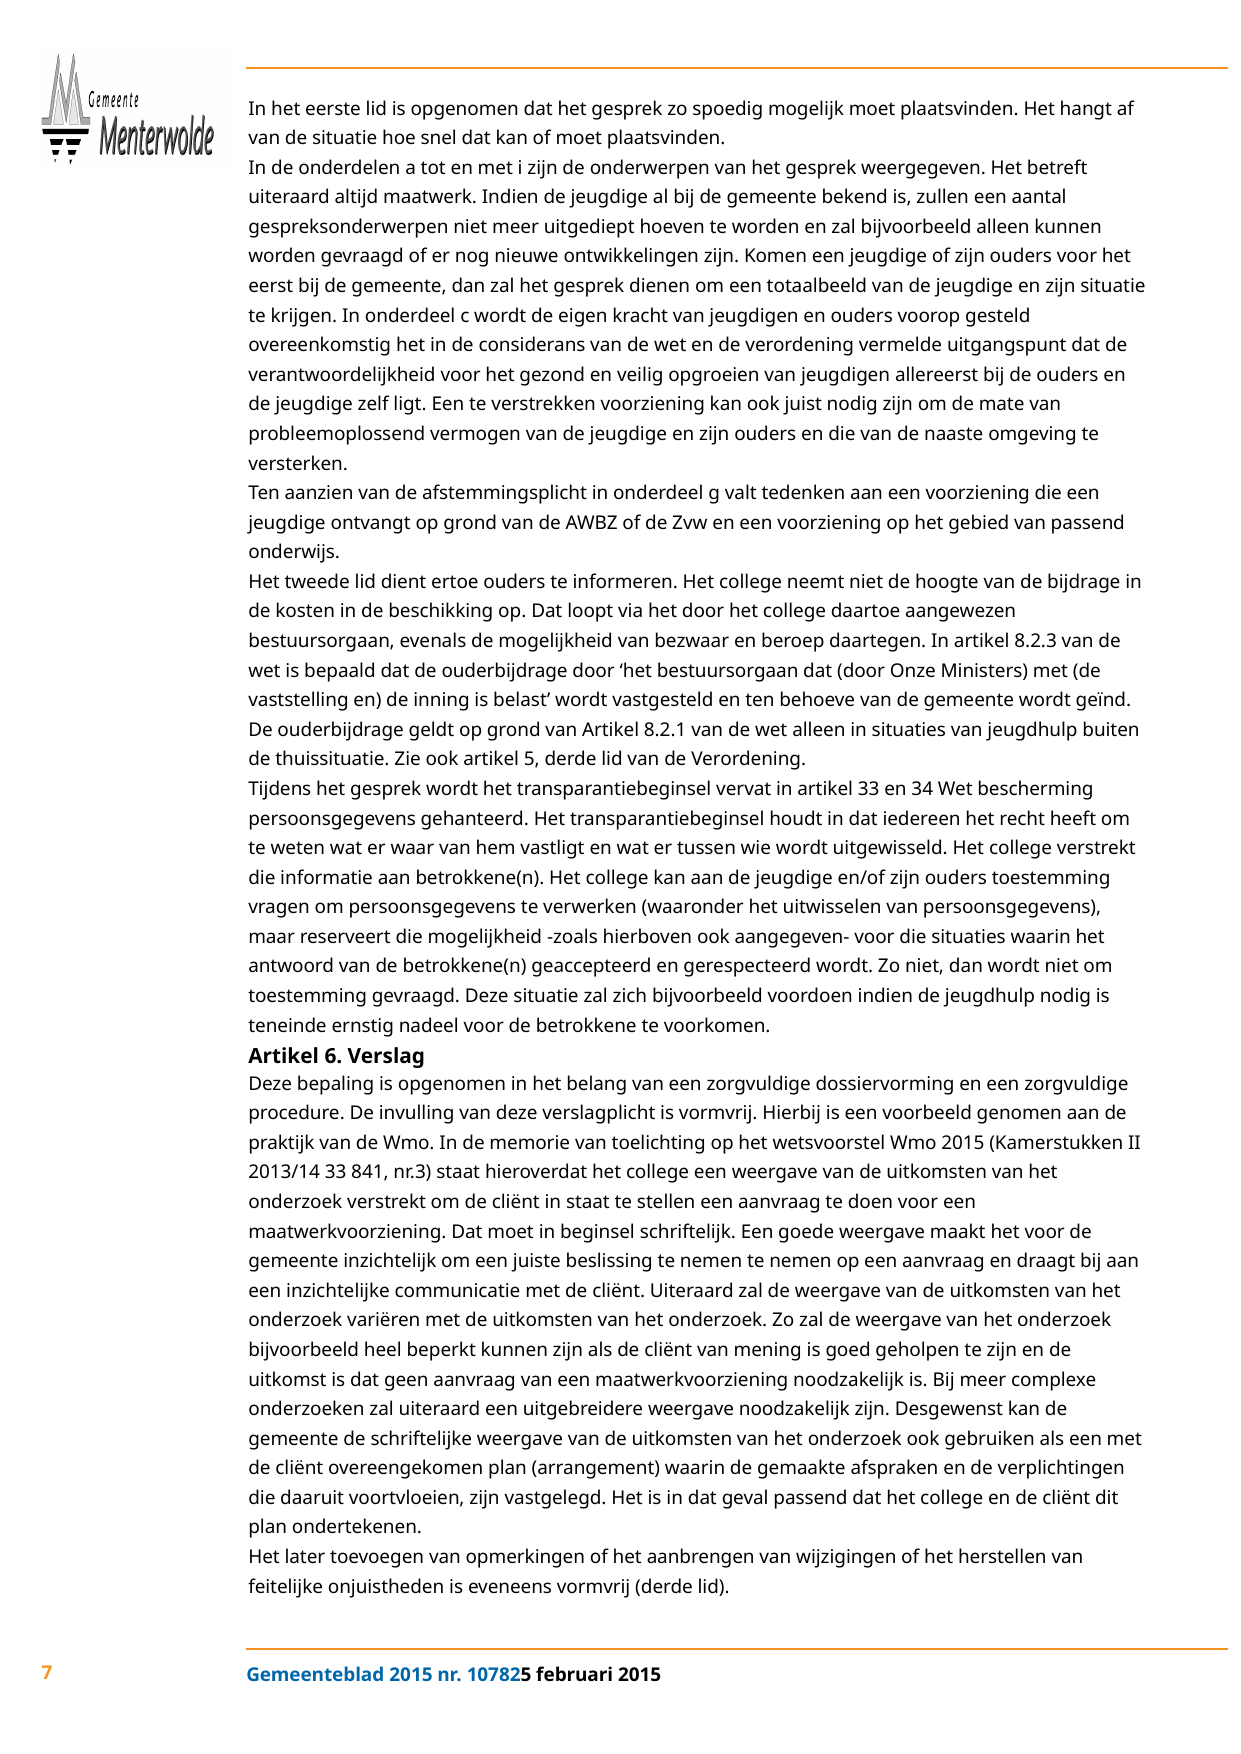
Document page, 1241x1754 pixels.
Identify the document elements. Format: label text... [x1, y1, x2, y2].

text In de onderdelen a tot en met i zijn de onderwerpen van het gesprek weergegeven. Het betreft uiteraard altijd maatwerk. Indien de jeugdige al bij de gemeente bekend is, zullen een aantal gespreksonderwerpen niet meer uitgediept hoeven te worden en zal bijvoorbeeld alleen kunnen worden gevraagd of er nog nieuwe ontwikkelingen zijn. Komen een jeugdige of zijn ouders voor het eerst bij de gemeente, dan zal het gesprek dienen om een totaalbeeld van de jeugdige en zijn situatie te krijgen. In onderdeel c wordt de eigen kracht van jeugdigen en ouders voorop gesteld overeenkomstig het in de considerans van de wet en de verordening vermelde uitgangspunt dat de verantwoordelijkheid voor het gezond en veilig opgroeien van jeugdigen allereerst bij de ouders en de jeugdige zelf ligt. Een te verstrekken voorziening kan ook juist nodig zijn om de mate van probleemoplossend vermogen van de jeugdige en zijn ouders en die van de naaste omgeving te versterken. [248, 154, 1152, 476]
text Artikel 6. Verslag [248, 1041, 1152, 1070]
text Deze bepaling is opgenomen in het belang van een zorgvuldige dossiervorming en een zorgvuldige procedure. De invulling van deze verslagplicht is vormvrij. Hierbij is een voorbeeld genomen aan de praktijk van de Wmo. In de memorie van toelichting op het wetsvoorstel Wmo 2015 (Kamerstukken II 2013/14 33 841, nr.3) staat hieroverdat het college een weergave van de uitkomsten van het onderzoek verstrekt om de cliënt in staat te stellen een aanvraag te doen voor een maatwerkvoorziening. Dat moet in beginsel schriftelijk. Een goede weergave maakt het voor de gemeente inzichtelijk om een juiste beslissing te nemen te nemen op een aanvraag en draagt bij aan een inzichtelijke communicatie met de cliënt. Uiteraard zal de weergave van de uitkomsten van het onderzoek variëren met de uitkomsten van het onderzoek. Zo zal de weergave van het onderzoek bijvoorbeeld heel beperkt kunnen zijn als de cliënt van mening is goed geholpen te zijn en de uitkomst is dat geen aanvraag van een maatwerkvoorziening noodzakelijk is. Bij meer complexe onderzoeken zal uiteraard een uitgebreidere weergave noodzakelijk zijn. Desgewenst kan de gemeente de schriftelijke weergave van de uitkomsten van het onderzoek ook gebruiken als een met de cliënt overeengekomen plan (arrangement) waarin de gemaakte afspraken en de verplichtingen die daaruit voortvloeien, zijn vastgelegd. Het is in dat geval passend dat het college en de cliënt dit plan ondertekenen. [248, 1070, 1152, 1539]
picture [41, 47, 231, 172]
text Ten aanzien van de afstemmingsplicht in onderdeel g valt tedenken aan een voorziening die een jeugdige ontvangt op grond van de AWBZ of de Zvw en een voorziening op het gebied van passend onderwijs. [248, 479, 1152, 564]
text Tijdens het gesprek wordt het transparantiebeginsel vervat in artikel 33 en 34 Wet bescherming persoonsgegevens gehanteerd. Het transparantiebeginsel houdt in dat iedereen het recht heeft om te weten wat er waar van hem vastligt en wat er tussen wie wordt uitgewisseld. Het college verstrekt die informatie aan betrokkene(n). Het college kan aan de jeugdige en/of zijn ouders toestemming vragen om persoonsgegevens te verwerken (waaronder het uitwisselen van persoonsgegevens), maar reserveert die mogelijkheid -zoals hierboven ook aangegeven- voor die situaties waarin het antwoord van de betrokkene(n) geaccepteerd en gerespecteerd wordt. Zo niet, dan wordt niet om toestemming gevraagd. Deze situatie zal zich bijvoorbeeld voordoen indien de jeugdhulp nodig is teneinde ernstig nadeel voor de betrokkene te voorkomen. [248, 775, 1152, 1038]
text Het later toevoegen van opmerkingen of het aanbrengen van wijzigingen of het herstellen van feitelijke onjuistheden is eveneens vormvrij (derde lid). [248, 1543, 1152, 1598]
text In het eerste lid is opgenomen dat het gesprek zo spoedig mogelijk moet plaatsvinden. Het hangt af van de situatie hoe snel dat kan of moet plaatsvinden. [248, 95, 1152, 150]
text Het tweede lid dient ertoe ouders te informeren. Het college neemt niet de hoogte van de bijdrage in de kosten in de beschikking op. Dat loopt via het door het college daartoe aangewezen bestuursorgaan, evenals de mogelijkheid van bezwaar en beroep daartegen. In artikel 8.2.3 van de wet is bepaald dat de ouderbijdrage door ‘het bestuursorgaan dat (door Onze Ministers) met (de vaststelling en) de inning is belast’ wordt vastgesteld en ten behoeve van de gemeente wordt geïnd. De ouderbijdrage geldt op grond van Artikel 8.2.1 van de wet alleen in situaties van jeugdhulp buiten de thuissituatie. Zie ook artikel 5, derde lid van de Verordening. [248, 568, 1152, 771]
